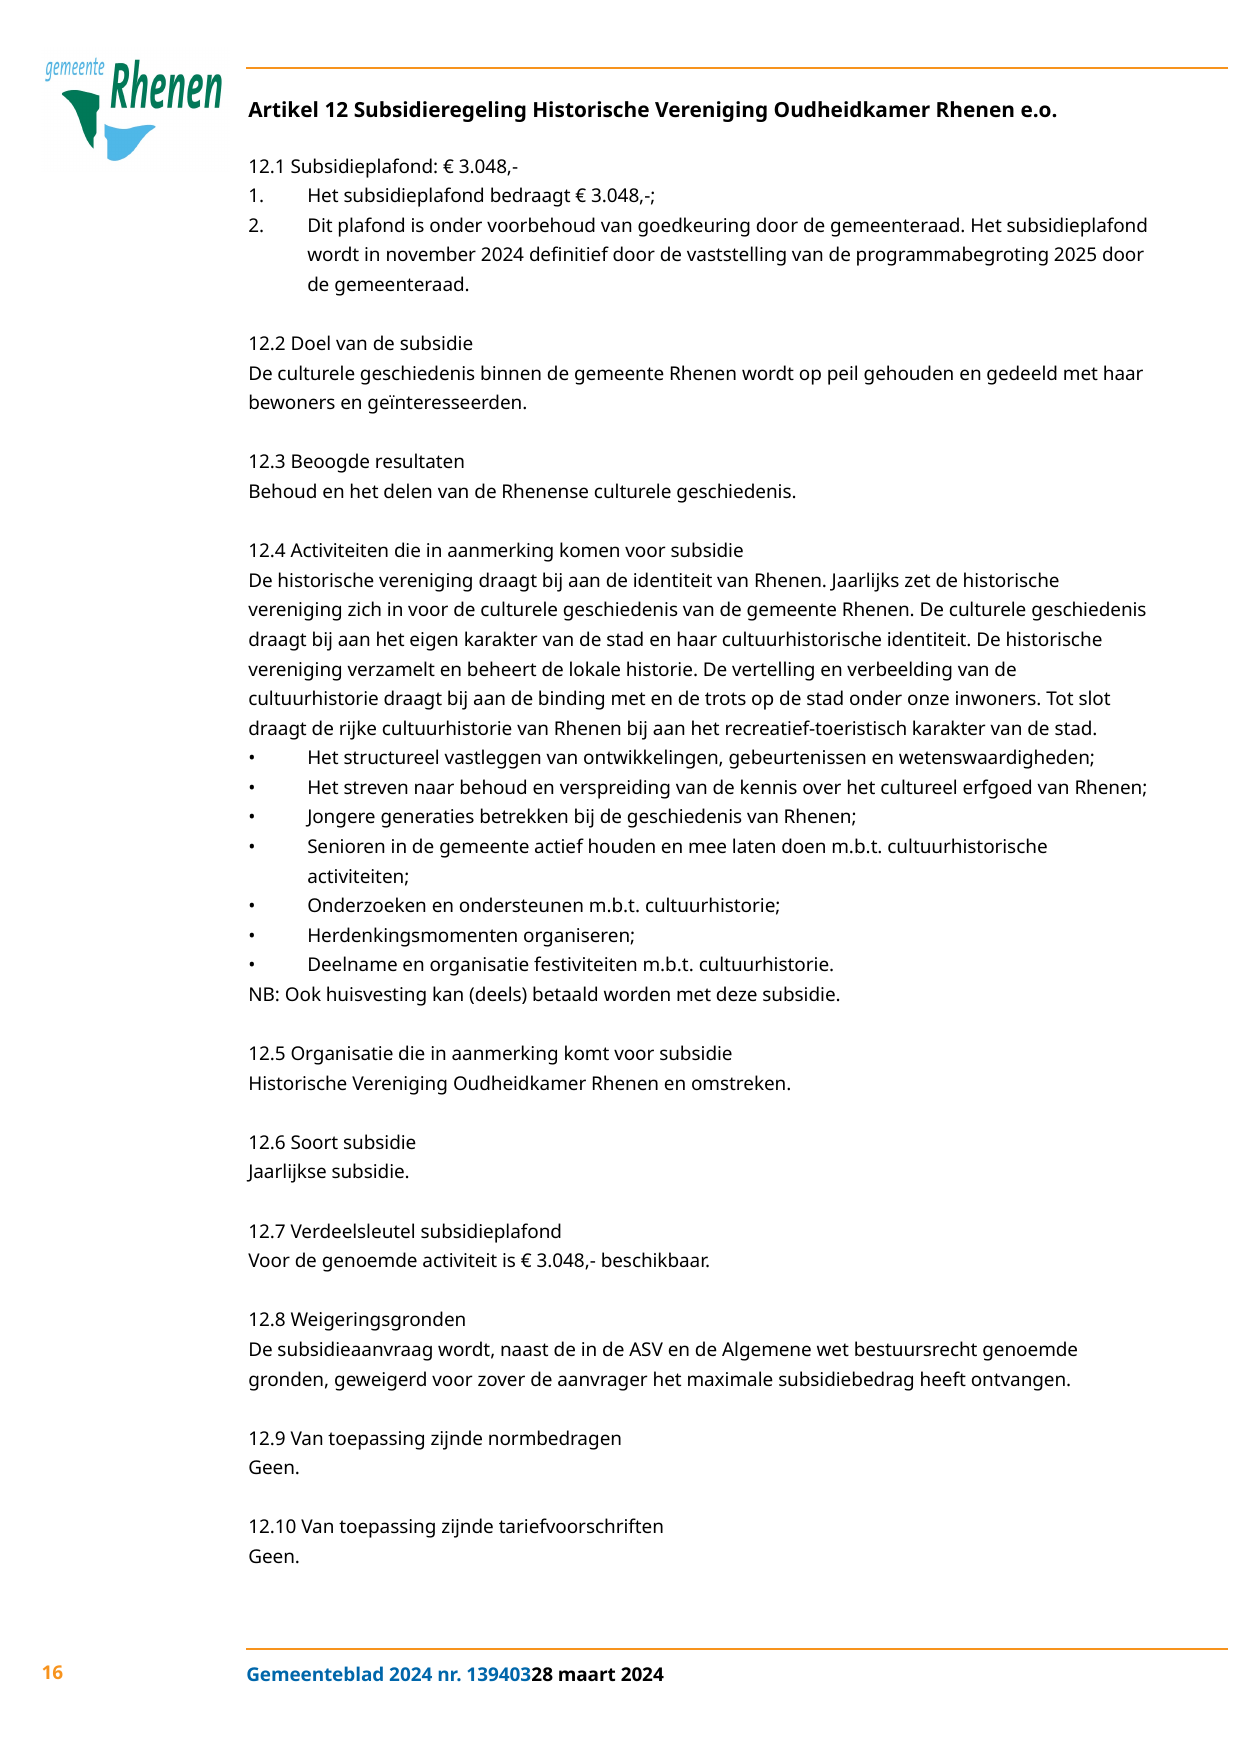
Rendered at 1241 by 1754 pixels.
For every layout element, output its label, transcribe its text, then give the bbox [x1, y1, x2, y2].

list Onderzoeken en ondersteunen m.b.t. cultuurhistorie; [248, 892, 1152, 918]
text 12.2 Doel van de subsidie [248, 330, 1152, 356]
text 12.8 Weigeringsgronden [248, 1307, 1152, 1332]
text 12.3 Beoogde resultaten [248, 449, 1152, 474]
text 12.7 Verdeelsleutel subsidieplafond [248, 1218, 1152, 1243]
list Het streven naar behoud en verspreiding van de kennis over het cultureel erfgoed van Rhenen; [248, 774, 1152, 800]
text Geen. [248, 1543, 1152, 1569]
text Voor de genoemde activiteit is € 3.048,- beschikbaar. [248, 1247, 1152, 1273]
text 12.10 Van toepassing zijnde tariefvoorschriften [248, 1514, 1152, 1539]
text 12.4 Activiteiten die in aanmerking komen voor subsidie [248, 537, 1152, 563]
text 12.6 Soort subsidie [248, 1129, 1152, 1155]
list Jongere generaties betrekken bij de geschiedenis van Rhenen; [248, 804, 1152, 829]
text De subsidieaanvraag wordt, naast de in de ASV en de Algemene wet bestuursrecht genoemde gronden, geweigerd voor zover de aanvrager het maximale subsidiebedrag heeft ontvangen. [248, 1336, 1152, 1391]
list Dit plafond is onder voorbehoud van goedkeuring door de gemeenteraad. Het subsidieplafond wordt in november 2024 definitief door de vaststelling van de programmabegroting 2025 door de gemeenteraad. [248, 212, 1152, 297]
text 12.5 Organisatie die in aanmerking komt voor subsidie [248, 1040, 1152, 1066]
text Jaarlijkse subsidie. [248, 1159, 1152, 1184]
text De culturele geschiedenis binnen de gemeente Rhenen wordt op peil gehouden en gedeeld met haar bewoners en geïnteresseerden. [248, 360, 1152, 415]
list Senioren in de gemeente actief houden en mee laten doen m.b.t. cultuurhistorische activiteiten; [248, 833, 1152, 888]
list Het subsidieplafond bedraagt € 3.048,-; [248, 182, 1152, 208]
text Historische Vereniging Oudheidkamer Rhenen en omstreken. [248, 1070, 1152, 1096]
text De historische vereniging draagt bij aan de identiteit van Rhenen. Jaarlijks zet de historische vereniging zich in voor de culturele geschiedenis van de gemeente Rhenen. De culturele geschiedenis draagt bij aan het eigen karakter van de stad en haar cultuurhistorische identiteit. De historische vereniging verzamelt en beheert de lokale historie. De vertelling en verbeelding van de cultuurhistorie draagt bij aan de binding met en de trots op de stad onder onze inwoners. Tot slot draagt de rijke cultuurhistorie van Rhenen bij aan het recreatief-toeristisch karakter van de stad. [248, 567, 1152, 741]
text Geen. [248, 1454, 1152, 1480]
text NB: Ook huisvesting kan (deels) betaald worden met deze subsidie. [248, 981, 1152, 1007]
text Behoud en het delen van de Rhenense culturele geschiedenis. [248, 478, 1152, 504]
text 12.1 Subsidieplafond: € 3.048,- [248, 153, 1152, 178]
list Deelname en organisatie festiviteiten m.b.t. cultuurhistorie. [248, 952, 1152, 977]
text Artikel 12 Subsidieregeling Historische Vereniging Oudheidkamer Rhenen e.o. [248, 95, 1152, 123]
list Herdenkingsmomenten organiseren; [248, 922, 1152, 948]
text 12.9 Van toepassing zijnde normbedragen [248, 1425, 1152, 1451]
list Het structureel vastleggen van ontwikkelingen, gebeurtenissen en wetenswaardigheden; [248, 744, 1152, 770]
picture [41, 47, 231, 172]
